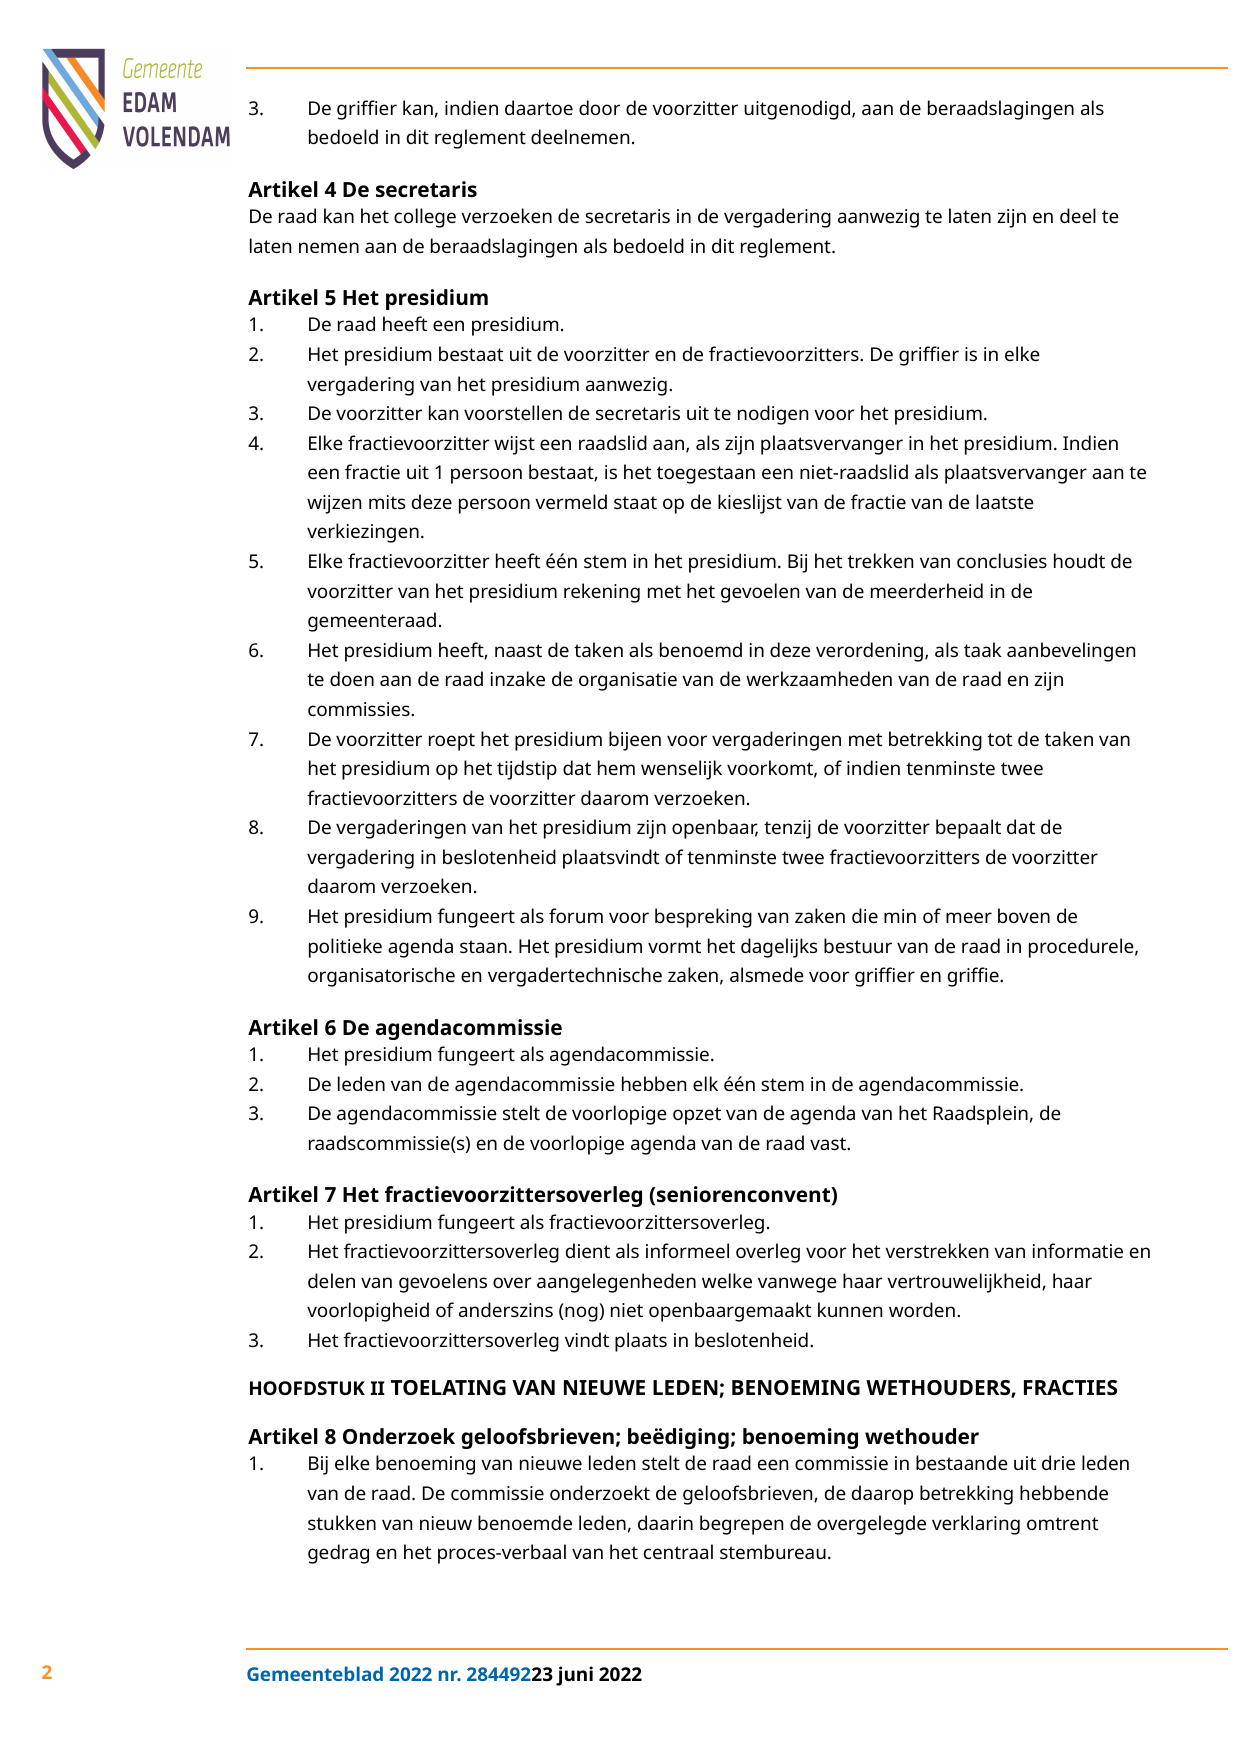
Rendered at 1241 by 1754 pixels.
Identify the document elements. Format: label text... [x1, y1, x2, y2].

text De raad kan het college verzoeken de secretaris in de vergadering aanwezig te laten zijn en deel te laten nemen aan de beraadslagingen als bedoeld in dit reglement. [248, 203, 1152, 258]
list De leden van de agendacommissie hebben elk één stem in de agendacommissie. [248, 1071, 1152, 1097]
picture [41, 47, 231, 172]
list De vergaderingen van het presidium zijn openbaar, tenzij de voorzitter bepaalt dat de vergadering in beslotenheid plaatsvindt of tenminste twee fractievoorzitters de voorzitter daarom verzoeken. [248, 814, 1152, 899]
list Het fractievoorzittersoverleg dient als informeel overleg voor het verstrekken van informatie en delen van gevoelens over aangelegenheden welke vanwege haar vertrouwelijkheid, haar voorlopigheid of anderszins (nog) niet openbaargemaakt kunnen worden. [248, 1238, 1152, 1323]
list Elke fractievoorzitter wijst een raadslid aan, als zijn plaatsvervanger in het presidium. Indien een fractie uit 1 persoon bestaat, is het toegestaan een niet-raadslid als plaatsvervanger aan te wijzen mits deze persoon vermeld staat op de kieslijst van de fractie van de laatste verkiezingen. [248, 430, 1152, 544]
list Het presidium fungeert als fractievoorzittersoverleg. [248, 1209, 1152, 1235]
list Het presidium fungeert als forum voor bespreking van zaken die min of meer boven de politieke agenda staan. Het presidium vormt het dagelijks bestuur van de raad in procedurele, organisatorische en vergadertechnische zaken, alsmede voor griffier en griffie. [248, 903, 1152, 988]
list Het presidium fungeert als agendacommissie. [248, 1041, 1152, 1067]
list De agendacommissie stelt de voorlopige opzet van de agenda van het Raadsplein, de raadscommissie(s) en de voorlopige agenda van de raad vast. [248, 1101, 1152, 1156]
list Elke fractievoorzitter heeft één stem in het presidium. Bij het trekken van conclusies houdt de voorzitter van het presidium rekening met het gevoelen van de meerderheid in de gemeenteraad. [248, 548, 1152, 633]
list De griffier kan, indien daartoe door de voorzitter uitgenodigd, aan de beraadslagingen als bedoeld in dit reglement deelnemen. [248, 95, 1152, 150]
text Artikel 4 De secretaris [248, 175, 1152, 203]
list Het presidium heeft, naast de taken als benoemd in deze verordening, als taak aanbevelingen te doen aan de raad inzake de organisatie van de werkzaamheden van de raad en zijn commissies. [248, 637, 1152, 722]
list Bij elke benoeming van nieuwe leden stelt de raad een commissie in bestaande uit drie leden van de raad. De commissie onderzoekt de geloofsbrieven, de daarop betrekking hebbende stukken van nieuw benoemde leden, daarin begrepen de overgelegde verklaring omtrent gedrag en het proces-verbaal van het centraal stembureau. [248, 1451, 1152, 1565]
list De raad heeft een presidium. [248, 312, 1152, 337]
list De voorzitter roept het presidium bijeen voor vergaderingen met betrekking tot de taken van het presidium op het tijdstip dat hem wenselijk voorkomt, of indien tenminste twee fractievoorzitters de voorzitter daarom verzoeken. [248, 726, 1152, 811]
list Het fractievoorzittersoverleg vindt plaats in beslotenheid. [248, 1327, 1152, 1353]
list Het presidium bestaat uit de voorzitter en de fractievoorzitters. De griffier is in elke vergadering van het presidium aanwezig. [248, 341, 1152, 397]
text Artikel 7 Het fractievoorzittersoverleg (seniorenconvent) [248, 1181, 1152, 1209]
text HOOFDSTUK II TOELATING VAN NIEUWE LEDEN; BENOEMING WETHOUDERS, FRACTIES [248, 1373, 1152, 1401]
text Artikel 6 De agendacommissie [248, 1013, 1152, 1041]
list De voorzitter kan voorstellen de secretaris uit te nodigen voor het presidium. [248, 400, 1152, 426]
text Artikel 8 Onderzoek geloofsbrieven; beëdiging; benoeming wethouder [248, 1422, 1152, 1451]
text Artikel 5 Het presidium [248, 283, 1152, 312]
